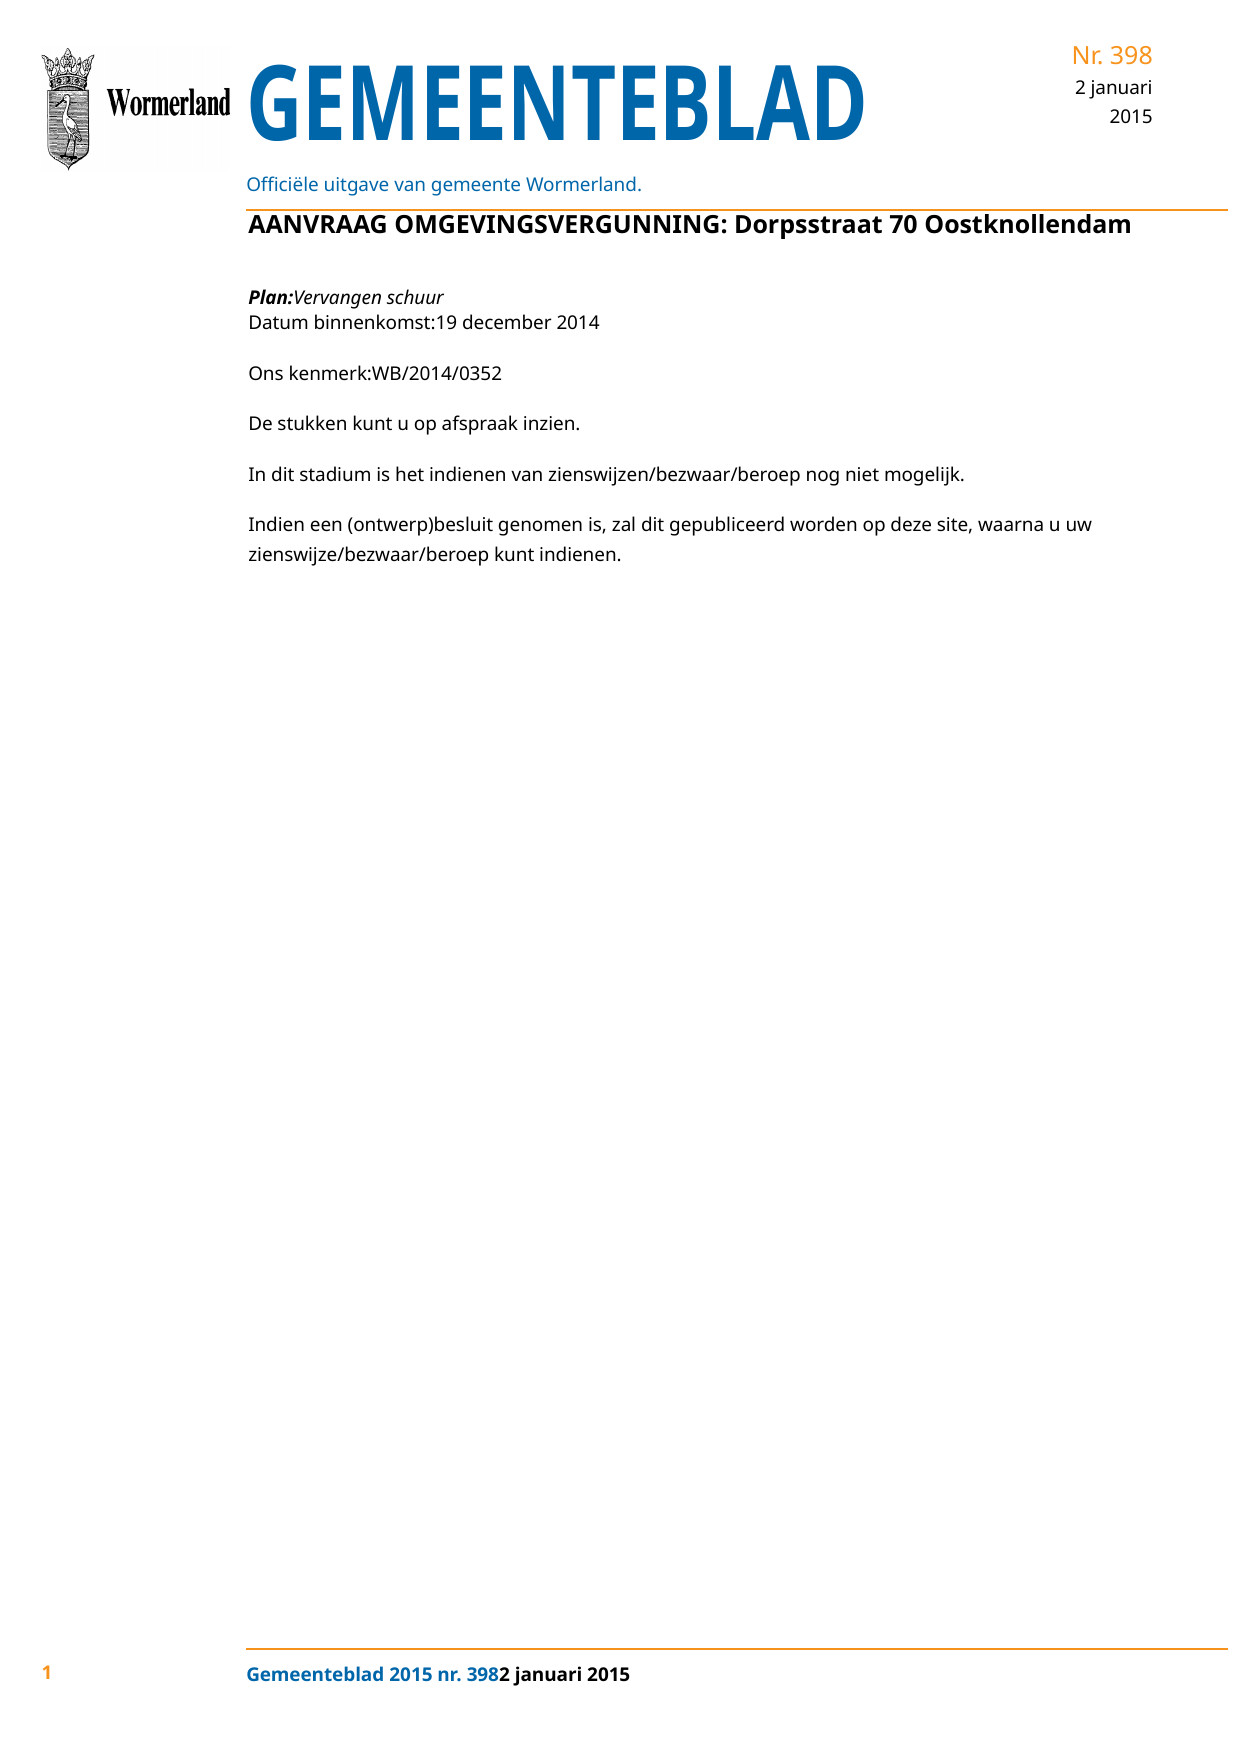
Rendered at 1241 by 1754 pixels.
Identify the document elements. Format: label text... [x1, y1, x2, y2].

text In dit stadium is het indienen van zienswijzen/bezwaar/beroep nog niet mogelijk. [248, 461, 1152, 487]
text Ons kenmerk:WB/2014/0352 [248, 360, 1152, 386]
text Indien een (ontwerp)besluit genomen is, zal dit gepubliceerd worden op deze site, waarna u uw zienswijze/bezwaar/beroep kunt indienen. [248, 511, 1152, 567]
picture [41, 47, 231, 172]
text Datum binnenkomst:19 december 2014 [248, 309, 1152, 335]
text AANVRAAG OMGEVINGSVERGUNNING: Dorpsstraat 70 Oostknollendam [248, 211, 1152, 241]
text De stukken kunt u op afspraak inzien. [248, 410, 1152, 436]
text Plan:Vervangen schuur [248, 284, 1152, 309]
